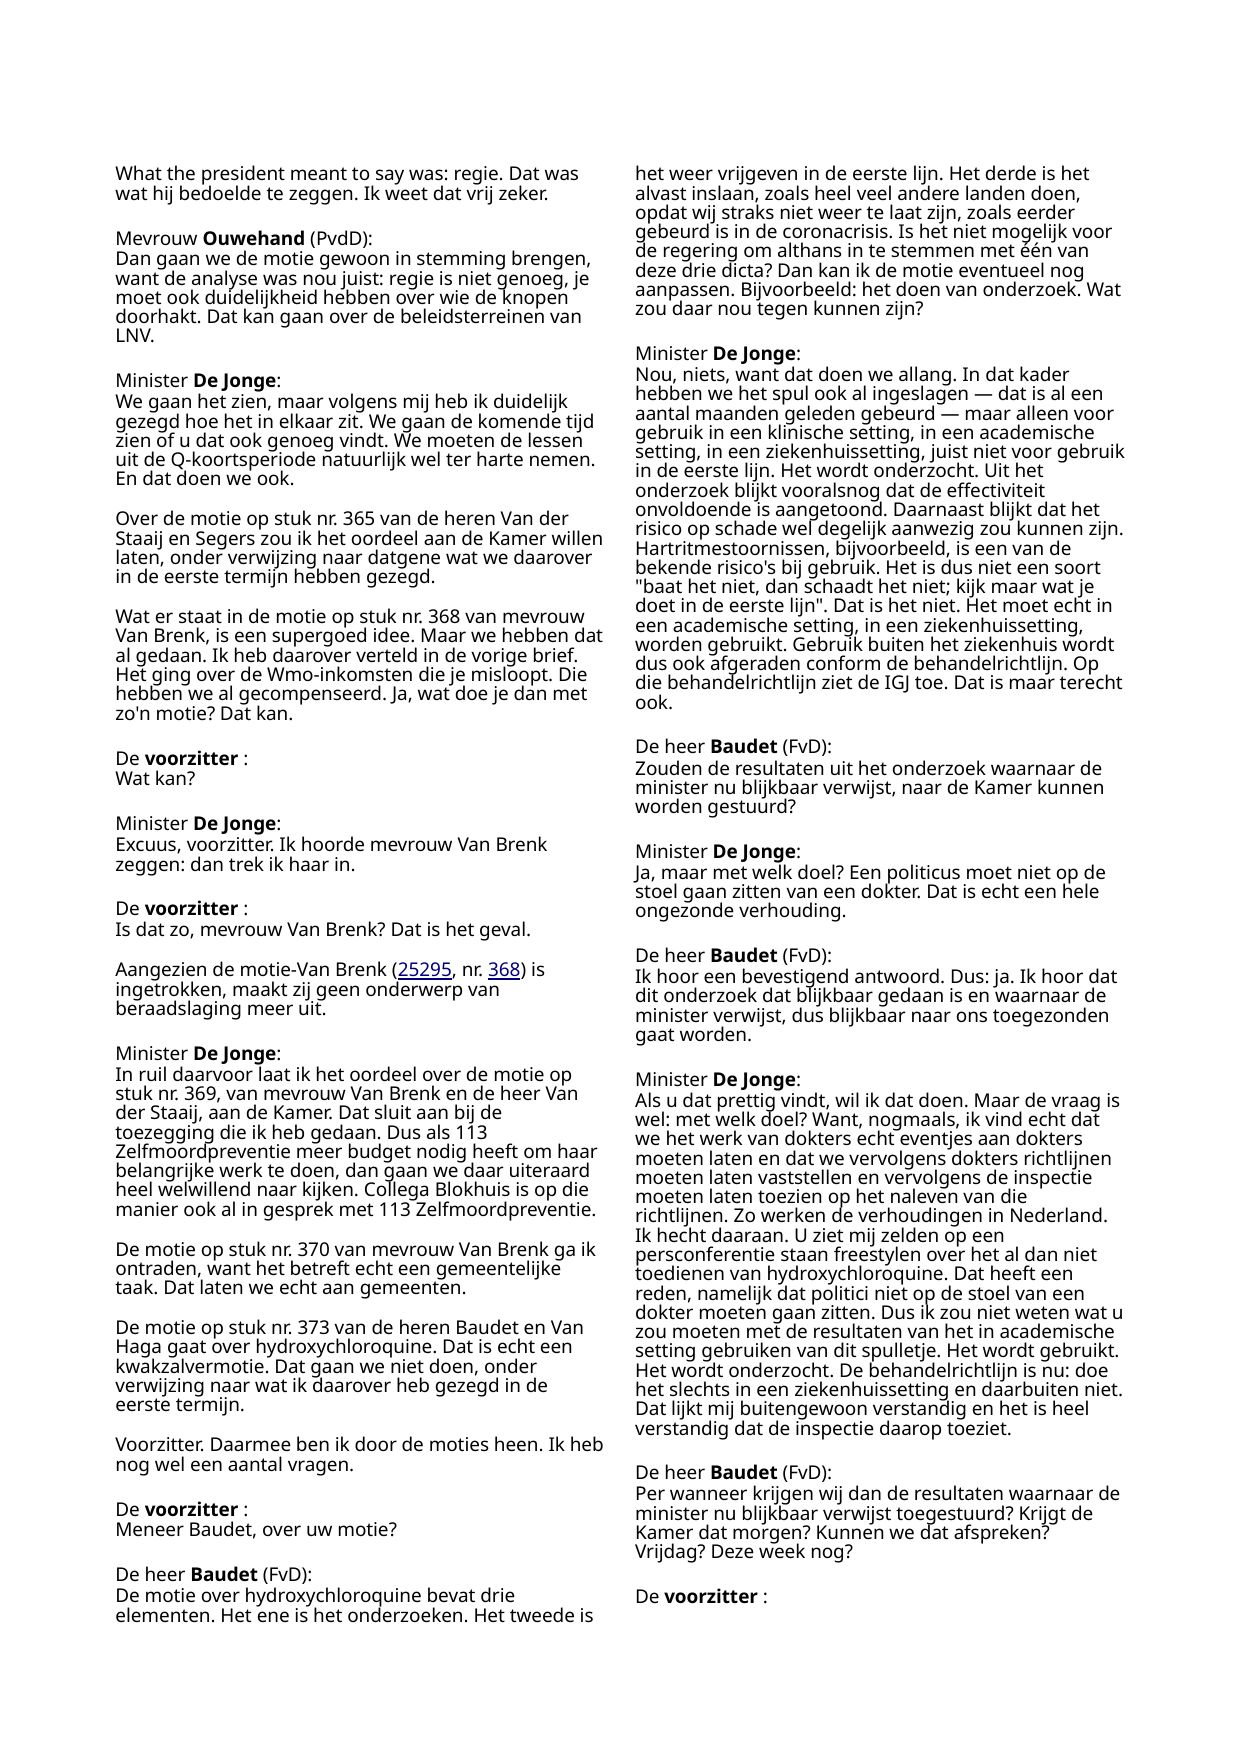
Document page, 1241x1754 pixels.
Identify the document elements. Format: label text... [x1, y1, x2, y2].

text De heer Baudet (FvD): [635, 1459, 1125, 1485]
text Excuus, voorzitter. Ik hoorde mevrouw Van Brenk zeggen: dan trek ik haar in. [115, 836, 605, 875]
text Voorzitter. Daarmee ben ik door de moties heen. Ik heb nog wel een aantal vragen. [115, 1436, 605, 1475]
text Is dat zo, mevrouw Van Brenk? Dat is het geval. [115, 921, 605, 941]
text Als u dat prettig vindt, wil ik dat doen. Maar de vraag is wel: met welk doel? Want, nogmaals, ik vind echt dat we het werk van dokters echt eventjes aan dokters moeten laten en dat we vervolgens dokters richtlijnen moeten laten vaststellen en vervolgens de inspectie moeten laten toezien op het naleven van die richtlijnen. Zo werken de verhoudingen in Nederland. Ik hecht daaraan. U ziet mij zelden op een persconferentie staan freestylen over het al dan niet toedienen van hydroxychloroquine. Dat heeft een reden, namelijk dat politici niet op de stoel van een dokter moeten gaan zitten. Dus ik zou niet weten wat u zou moeten met de resultaten van het in academische setting gebruiken van dit spulletje. Het wordt gebruikt. Het wordt onderzocht. De behandelrichtlijn is nu: doe het slechts in een ziekenhuissetting en daarbuiten niet. Dat lijkt mij buitengewoon verstandig en het is heel verstandig dat de inspectie daarop toeziet. [635, 1092, 1125, 1439]
text Minister De Jonge: [635, 1066, 1125, 1092]
text Meneer Baudet, over uw motie? [115, 1521, 605, 1541]
text De voorzitter : [635, 1583, 1125, 1609]
text Minister De Jonge: [635, 838, 1125, 864]
text Ik hoor een bevestigend antwoord. Dus: ja. Ik hoor dat dit onderzoek dat blijkbaar gedaan is en waarnaar de minister verwijst, dus blijkbaar naar ons toegezonden gaat worden. [635, 968, 1125, 1045]
text Zouden de resultaten uit het onderzoek waarnaar de minister nu blijkbaar verwijst, naar de Kamer kunnen worden gestuurd? [635, 759, 1125, 817]
text We gaan het zien, maar volgens mij heb ik duidelijk gezegd hoe het in elkaar zit. We gaan de komende tijd zien of u dat ook genoeg vindt. We moeten de lessen uit de Q-koortsperiode natuurlijk wel ter harte nemen. En dat doen we ook. [115, 393, 605, 490]
text Wat kan? [115, 770, 605, 790]
text What the president meant to say was: regie. Dat was wat hij bedoelde te zeggen. Ik weet dat vrij zeker. [115, 165, 605, 204]
text Ja, maar met welk doel? Een politicus moet niet op de stoel gaan zitten van een dokter. Dat is echt een hele ongezonde verhouding. [635, 864, 1125, 922]
text Minister De Jonge: [115, 368, 605, 393]
text De motie over hydroxychloroquine bevat drie elementen. Het ene is het onderzoeken. Het tweede is [115, 1587, 605, 1626]
text Mevrouw Ouwehand (PvdD): [115, 225, 605, 250]
text Wat er staat in de motie op stuk nr. 368 van mevrouw Van Brenk, is een supergoed idee. Maar we hebben dat al gedaan. Ik heb daarover verteld in de vorige brief. Het ging over de Wmo-inkomsten die je misloopt. Die hebben we al gecompenseerd. Ja, wat doe je dan met zo'n motie? Dat kan. [115, 608, 605, 724]
text Nou, niets, want dat doen we allang. In dat kader hebben we het spul ook al ingeslagen — dat is al een aantal maanden geleden gebeurd — maar alleen voor gebruik in een klinische setting, in een academische setting, in een ziekenhuissetting, juist niet voor gebruik in de eerste lijn. Het wordt onderzocht. Uit het onderzoek blijkt vooralsnog dat de effectiviteit onvoldoende is aangetoond. Daarnaast blijkt dat het risico op schade wel degelijk aanwezig zou kunnen zijn. Hartritmestoornissen, bijvoorbeeld, is een van de bekende risico's bij gebruik. Het is dus niet een soort "baat het niet, dan schaadt het niet; kijk maar wat je doet in de eerste lijn". Dat is het niet. Het moet echt in een academische setting, in een ziekenhuissetting, worden gebruikt. Gebruik buiten het ziekenhuis wordt dus ook afgeraden conform de behandelrichtlijn. Op die behandelrichtlijn ziet de IGJ toe. Dat is maar terecht ook. [635, 366, 1125, 713]
text De heer Baudet (FvD): [635, 734, 1125, 759]
text De heer Baudet (FvD): [635, 942, 1125, 968]
text Per wanneer krijgen wij dan de resultaten waarnaar de minister nu blijkbaar verwijst toegestuurd? Krijgt de Kamer dat morgen? Kunnen we dat afspreken? Vrijdag? Deze week nog? [635, 1485, 1125, 1562]
text Dan gaan we de motie gewoon in stemming brengen, want de analyse was nou juist: regie is niet genoeg, je moet ook duidelijkheid hebben over wie de knopen doorhakt. Dat kan gaan over de beleidsterreinen van LNV. [115, 250, 605, 347]
text De voorzitter : [115, 745, 605, 770]
text De motie op stuk nr. 373 van de heren Baudet en Van Haga gaat over hydroxychloroquine. Dat is echt een kwakzalvermotie. Dat gaan we niet doen, onder verwijzing naar wat ik daarover heb gezegd in de eerste termijn. [115, 1319, 605, 1416]
text Minister De Jonge: [115, 1040, 605, 1066]
text De heer Baudet (FvD): [115, 1562, 605, 1587]
text In ruil daarvoor laat ik het oordeel over de motie op stuk nr. 369, van mevrouw Van Brenk en de heer Van der Staaij, aan de Kamer. Dat sluit aan bij de toezegging die ik heb gedaan. Dus als 113 Zelfmoordpreventie meer budget nodig heeft om haar belangrijke werk te doen, dan gaan we daar uiteraard heel welwillend naar kijken. Collega Blokhuis is op die manier ook al in gesprek met 113 Zelfmoordpreventie. [115, 1066, 605, 1220]
text Over de motie op stuk nr. 365 van de heren Van der Staaij en Segers zou ik het oordeel aan de Kamer willen laten, onder verwijzing naar datgene wat we daarover in de eerste termijn hebben gezegd. [115, 510, 605, 587]
text het weer vrijgeven in de eerste lijn. Het derde is het alvast inslaan, zoals heel veel andere landen doen, opdat wij straks niet weer te laat zijn, zoals eerder gebeurd is in de coronacrisis. Is het niet mogelijk voor de regering om althans in te stemmen met één van deze drie dicta? Dan kan ik de motie eventueel nog aanpassen. Bijvoorbeeld: het doen van onderzoek. Wat zou daar nou tegen kunnen zijn? [635, 165, 1125, 319]
text Minister De Jonge: [635, 340, 1125, 366]
text Minister De Jonge: [115, 811, 605, 836]
text De voorzitter : [115, 896, 605, 921]
text De voorzitter : [115, 1496, 605, 1521]
text Aangezien de motie-Van Brenk (25295, nr. 368) is ingetrokken, maakt zij geen onderwerp van beraadslaging meer uit. [115, 961, 605, 1019]
text De motie op stuk nr. 370 van mevrouw Van Brenk ga ik ontraden, want het betreft echt een gemeentelijke taak. Dat laten we echt aan gemeenten. [115, 1241, 605, 1298]
